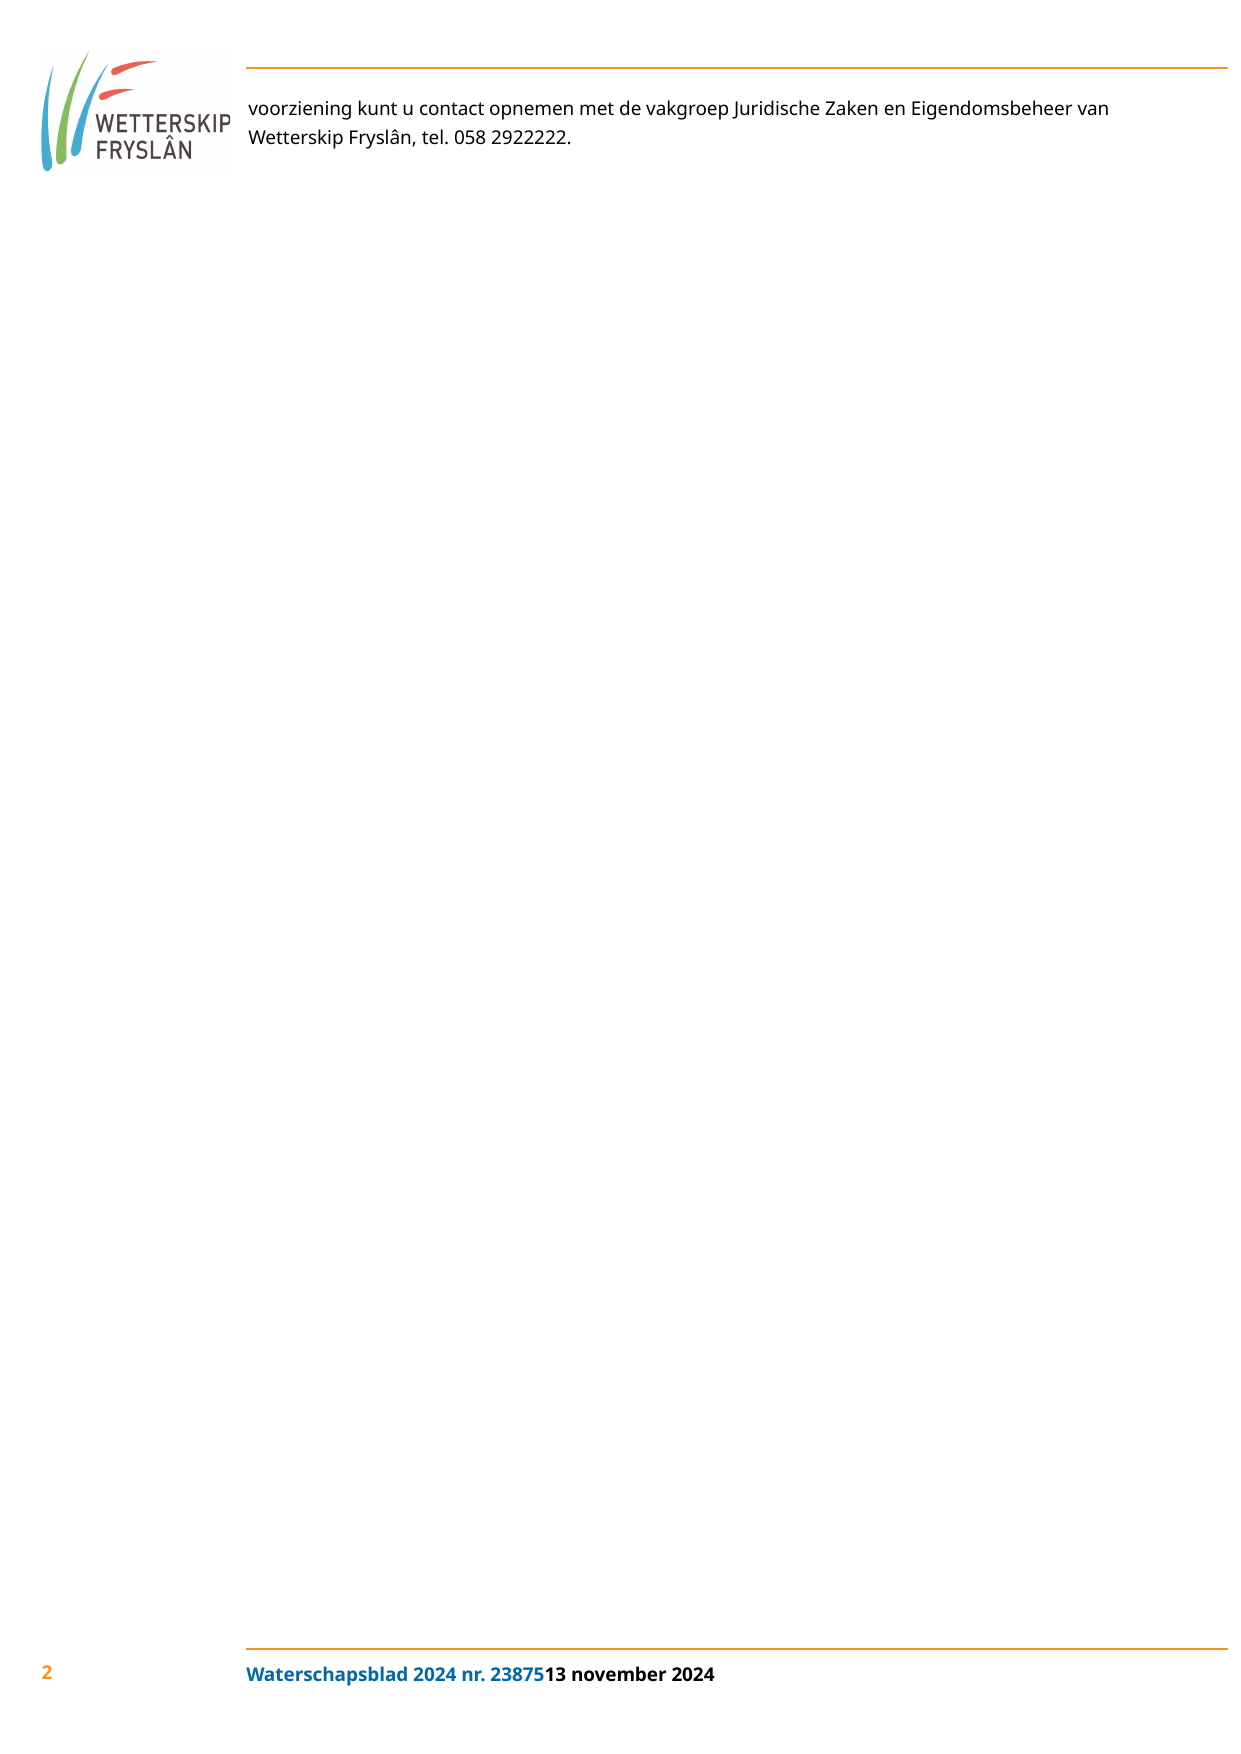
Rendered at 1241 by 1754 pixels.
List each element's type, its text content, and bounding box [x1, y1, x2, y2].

picture [41, 47, 231, 172]
text voorziening kunt u contact opnemen met de vakgroep Juridische Zaken en Eigendomsbeheer van Wetterskip Fryslân, tel. 058 2922222. [248, 95, 1152, 150]
